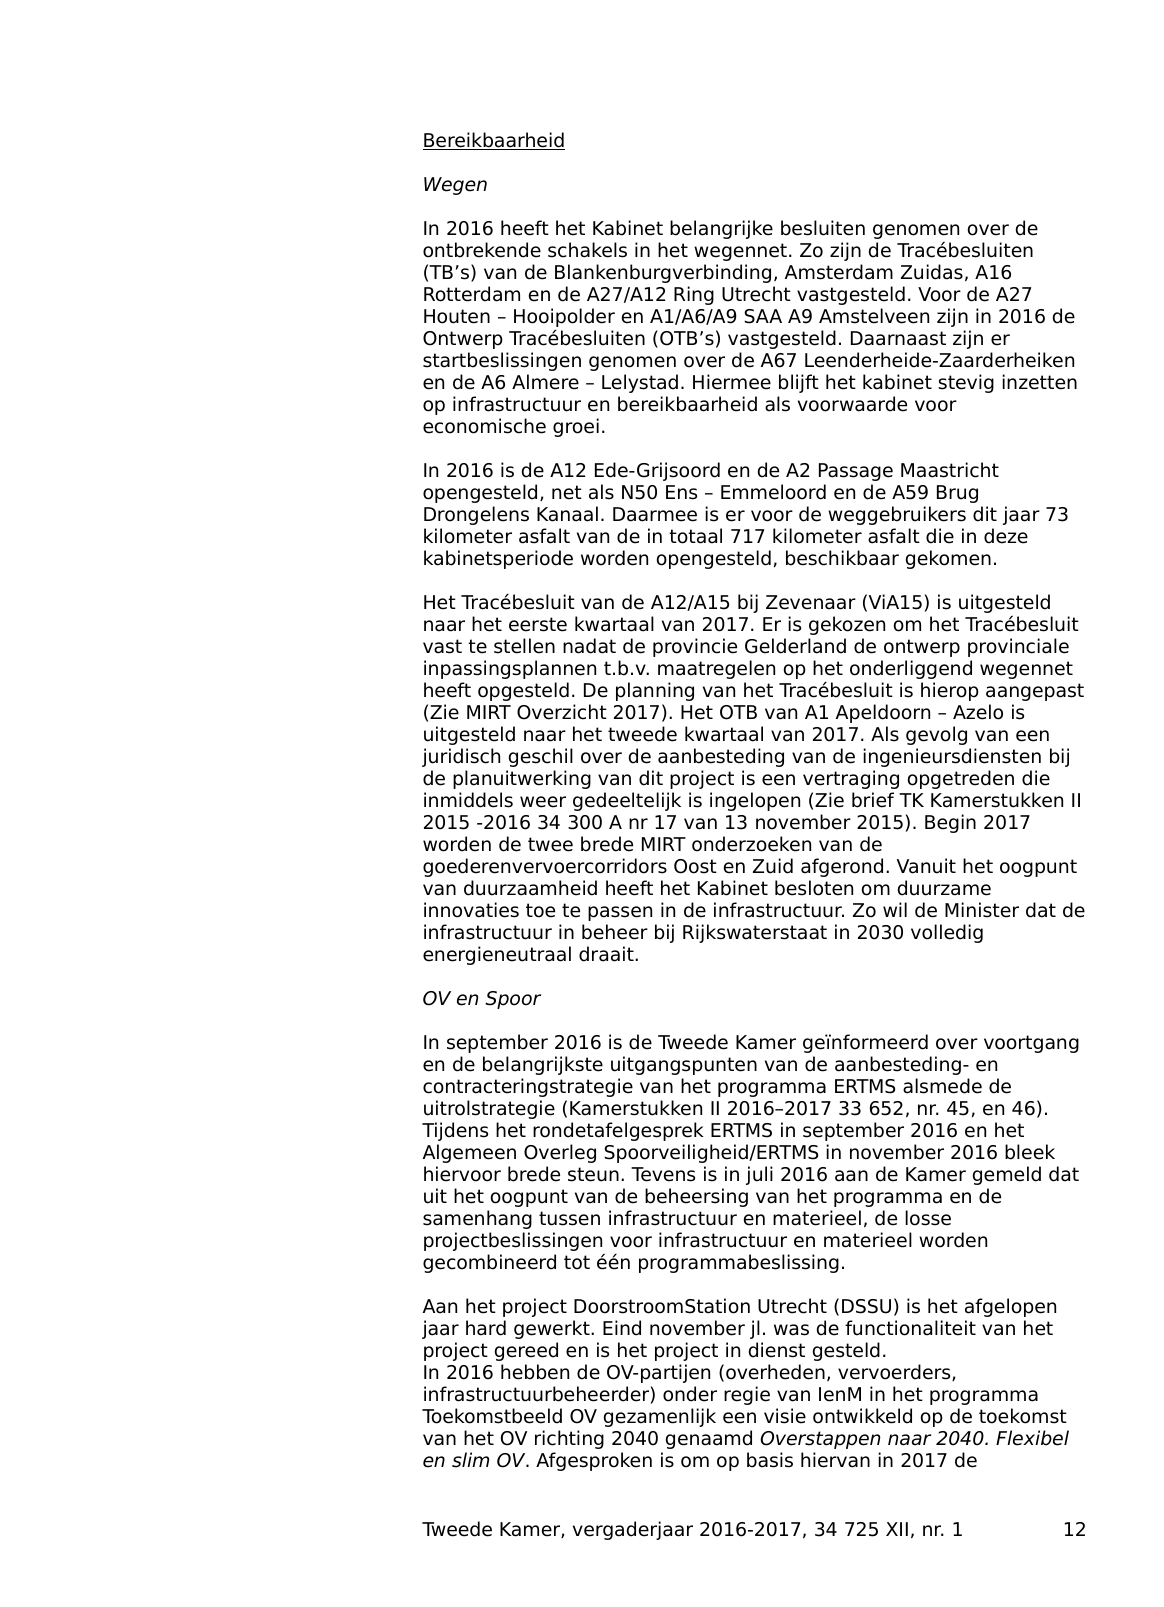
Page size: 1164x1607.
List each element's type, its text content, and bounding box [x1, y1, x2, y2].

text In september 2016 is de Tweede Kamer geïnformeerd over voortgang en de belangrijkste uitgangspunten van de aanbesteding- en contracteringstrategie van het programma ERTMS alsmede de uitrolstrategie (Kamerstukken II 2016–2017 33 652, nr. 45, en 46). Tijdens het rondetafelgesprek ERTMS in september 2016 en het Algemeen Overleg Spoorveiligheid/ERTMS in november 2016 bleek hiervoor brede steun. Tevens is in juli 2016 aan de Kamer gemeld dat uit het oogpunt van de beheersing van het programma en de samenhang tussen infrastructuur en materieel, de losse projectbeslissingen voor infrastructuur en materieel worden gecombineerd tot één programmabeslissing. [422, 1032, 1087, 1274]
text In 2016 hebben de OV-partijen (overheden, vervoerders, infrastructuurbeheerder) onder regie van IenM in het programma Toekomstbeeld OV gezamenlijk een visie ontwikkeld op de toekomst van het OV richting 2040 genaamd Overstappen naar 2040. Flexibel en slim OV. Afgesproken is om op basis hiervan in 2017 de [422, 1362, 1087, 1472]
subtitle OV en Spoor [422, 988, 1087, 1010]
subtitle Wegen [422, 174, 1087, 196]
text Het Tracébesluit van de A12/A15 bij Zevenaar (ViA15) is uitgesteld naar het eerste kwartaal van 2017. Er is gekozen om het Tracébesluit vast te stellen nadat de provincie Gelderland de ontwerp provinciale inpassingsplannen t.b.v. maatregelen op het onderliggend wegennet heeft opgesteld. De planning van het Tracébesluit is hierop aangepast (Zie MIRT Overzicht 2017). Het OTB van A1 Apeldoorn – Azelo is uitgesteld naar het tweede kwartaal van 2017. Als gevolg van een juridisch geschil over de aanbesteding van de ingenieursdiensten bij de planuitwerking van dit project is een vertraging opgetreden die inmiddels weer gedeeltelijk is ingelopen (Zie brief TK Kamerstukken II 2015 -2016 34 300 A nr 17 van 13 november 2015). Begin 2017 worden de twee brede MIRT onderzoeken van de goederenvervoercorridors Oost en Zuid afgerond. Vanuit het oogpunt van duurzaamheid heeft het Kabinet besloten om duurzame innovaties toe te passen in de infrastructuur. Zo wil de Minister dat de infrastructuur in beheer bij Rijkswaterstaat in 2030 volledig energieneutraal draait. [422, 592, 1087, 966]
text Aan het project DoorstroomStation Utrecht (DSSU) is het afgelopen jaar hard gewerkt. Eind november jl. was de functionaliteit van het project gereed en is het project in dienst gesteld. [422, 1296, 1087, 1362]
text In 2016 is de A12 Ede-Grijsoord en de A2 Passage Maastricht opengesteld, net als N50 Ens – Emmeloord en de A59 Brug Drongelens Kanaal. Daarmee is er voor de weggebruikers dit jaar 73 kilometer asfalt van de in totaal 717 kilometer asfalt die in deze kabinetsperiode worden opengesteld, beschikbaar gekomen. [422, 460, 1087, 570]
subtitle Bereikbaarheid [422, 130, 1087, 152]
text In 2016 heeft het Kabinet belangrijke besluiten genomen over de ontbrekende schakels in het wegennet. Zo zijn de Tracébesluiten (TB’s) van de Blankenburgverbinding, Amsterdam Zuidas, A16 Rotterdam en de A27/A12 Ring Utrecht vastgesteld. Voor de A27 Houten – Hooipolder en A1/A6/A9 SAA A9 Amstelveen zijn in 2016 de Ontwerp Tracébesluiten (OTB’s) vastgesteld. Daarnaast zijn er startbeslissingen genomen over de A67 Leenderheide-Zaarderheiken en de A6 Almere – Lelystad. Hiermee blijft het kabinet stevig inzetten op infrastructuur en bereikbaarheid als voorwaarde voor economische groei. [422, 218, 1087, 438]
